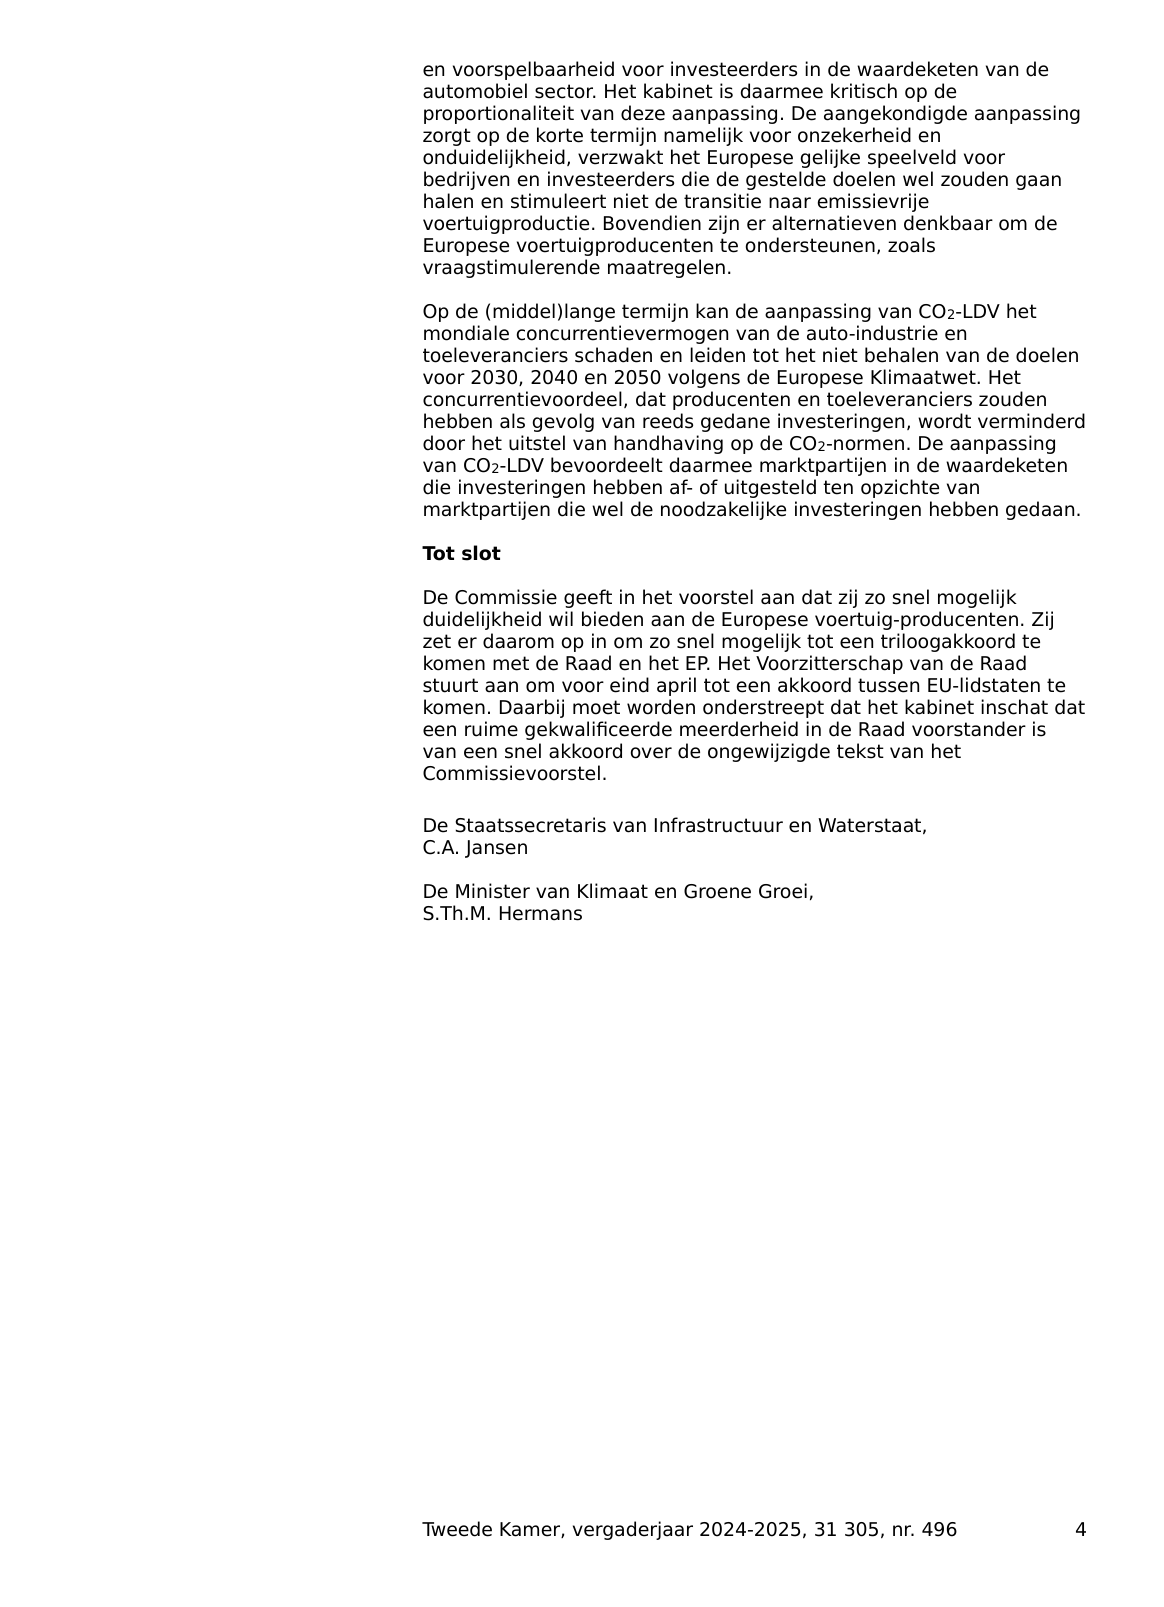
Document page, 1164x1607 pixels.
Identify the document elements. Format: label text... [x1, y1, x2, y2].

text Op de (middel)lange termijn kan de aanpassing van CO2-LDV het mondiale concurrentievermogen van de auto-industrie en toeleveranciers schaden en leiden tot het niet behalen van de doelen voor 2030, 2040 en 2050 volgens de Europese Klimaatwet. Het concurrentievoordeel, dat producenten en toeleveranciers zouden hebben als gevolg van reeds gedane investeringen, wordt verminderd door het uitstel van handhaving op de CO2-normen. De aanpassing van CO2-LDV bevoordeelt daarmee marktpartijen in de waardeketen die investeringen hebben af- of uitgesteld ten opzichte van marktpartijen die wel de noodzakelijke investeringen hebben gedaan. [422, 301, 1087, 521]
text De Commissie geeft in het voorstel aan dat zij zo snel mogelijk duidelijkheid wil bieden aan de Europese voertuig-producenten. Zij zet er daarom op in om zo snel mogelijk tot een triloogakkoord te komen met de Raad en het EP. Het Voorzitterschap van de Raad stuurt aan om voor eind april tot een akkoord tussen EU-lidstaten te komen. Daarbij moet worden onderstreept dat het kabinet inschat dat een ruime gekwalificeerde meerderheid in de Raad voorstander is van een snel akkoord over de ongewijzigde tekst van het Commissievoorstel. [422, 587, 1087, 785]
text De Staatssecretaris van Infrastructuur en Waterstaat, C.A. Jansen [422, 815, 1087, 859]
text en voorspelbaarheid voor investeerders in de waardeketen van de automobiel sector. Het kabinet is daarmee kritisch op de proportionaliteit van deze aanpassing. De aangekondigde aanpassing zorgt op de korte termijn namelijk voor onzekerheid en onduidelijkheid, verzwakt het Europese gelijke speelveld voor bedrijven en investeerders die de gestelde doelen wel zouden gaan halen en stimuleert niet de transitie naar emissievrije voertuigproductie. Bovendien zijn er alternatieven denkbaar om de Europese voertuigproducenten te ondersteunen, zoals vraagstimulerende maatregelen. [422, 59, 1087, 279]
subtitle Tot slot [422, 543, 1087, 565]
text De Minister van Klimaat en Groene Groei, S.Th.M. Hermans [422, 881, 1087, 925]
